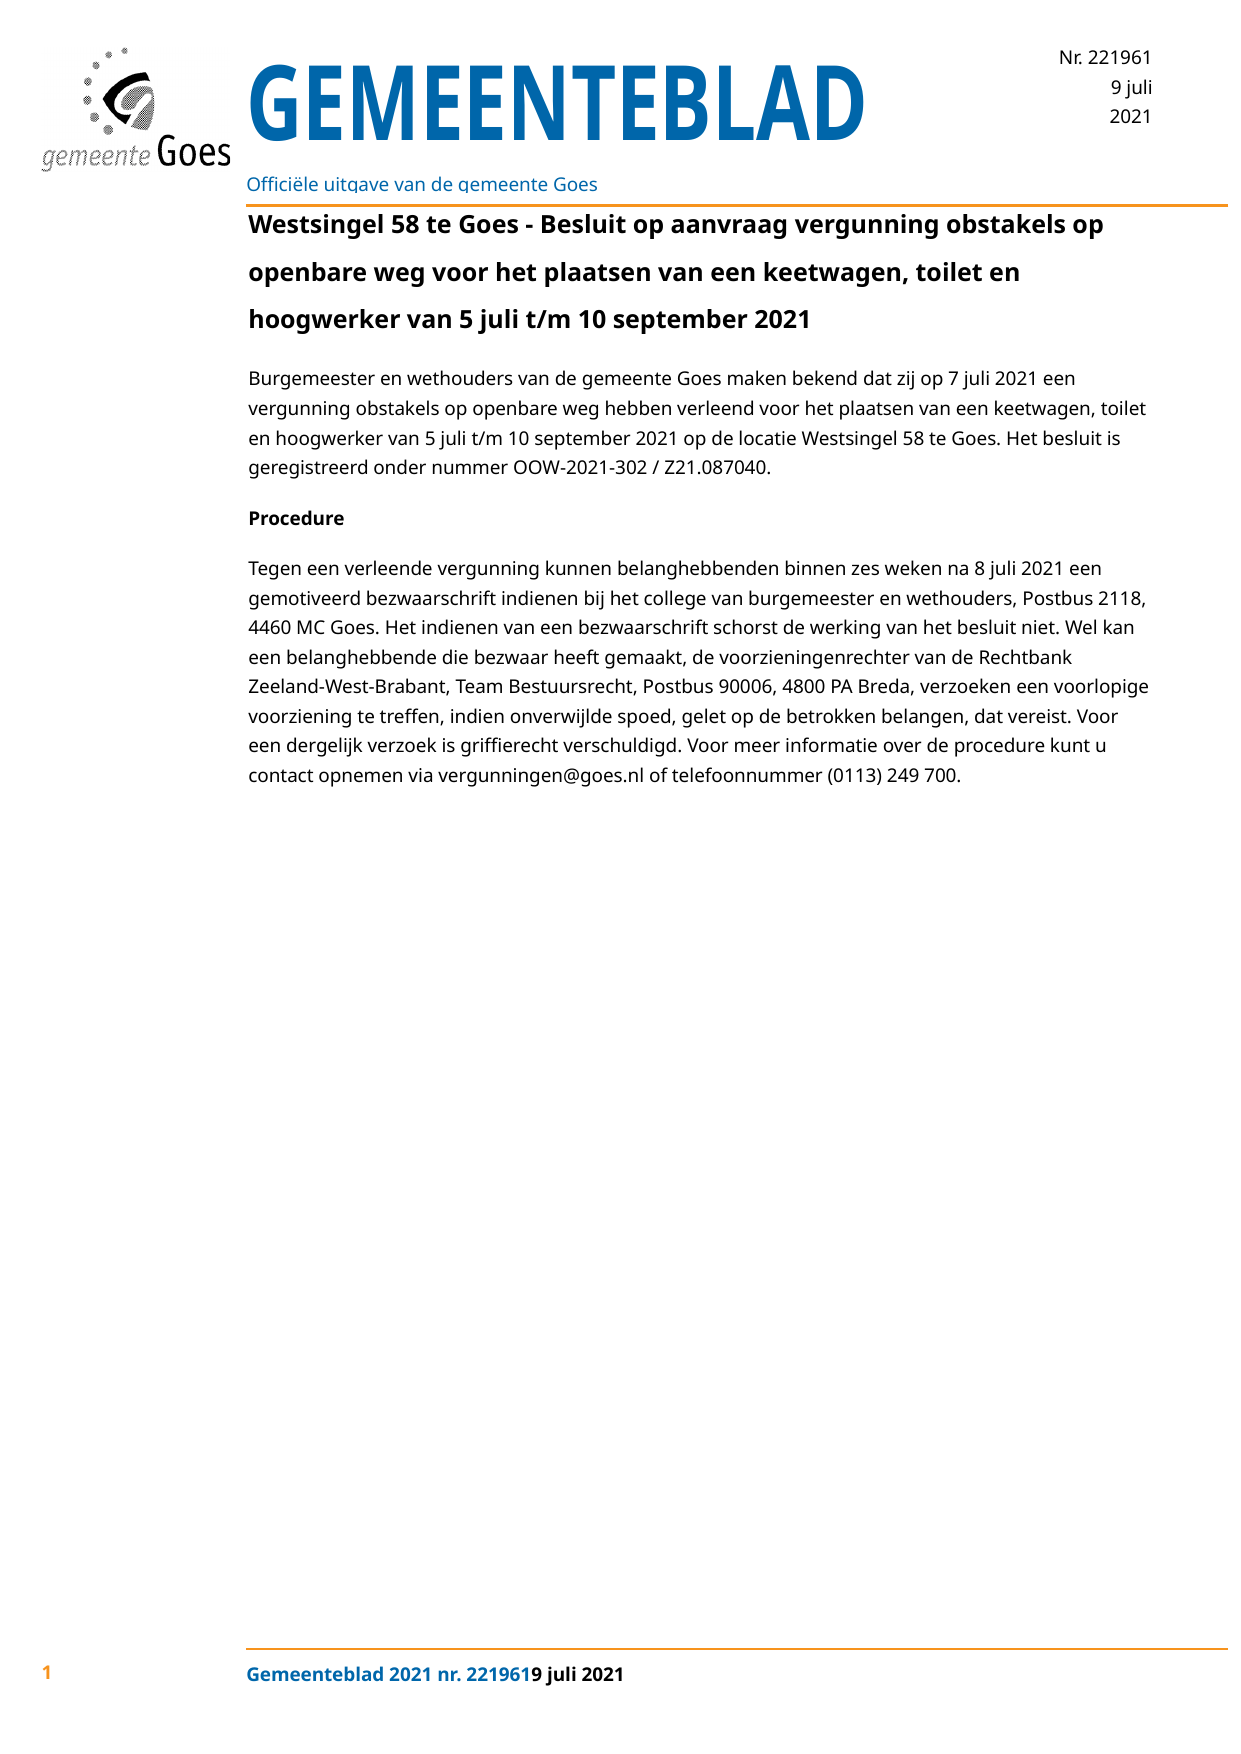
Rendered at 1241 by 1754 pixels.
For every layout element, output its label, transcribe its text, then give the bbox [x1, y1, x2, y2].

text Burgemeester en wethouders van de gemeente Goes maken bekend dat zij op 7 juli 2021 een vergunning obstakels op openbare weg hebben verleend voor het plaatsen van een keetwagen, toilet en hoogwerker van 5 juli t/m 10 september 2021 op de locatie Westsingel 58 te Goes. Het besluit is geregistreerd onder nummer OOW-2021-302 / Z21.087040. [248, 366, 1152, 480]
text Tegen een verleende vergunning kunnen belanghebbenden binnen zes weken na 8 juli 2021 een gemotiveerd bezwaarschrift indienen bij het college van burgemeester en wethouders, Postbus 2118, 4460 MC Goes. Het indienen van een bezwaarschrift schorst de werking van het besluit niet. Wel kan een belanghebbende die bezwaar heeft gemaakt, de voorzieningenrechter van de Rechtbank Zeeland-West-Brabant, Team Bestuursrecht, Postbus 90006, 4800 PA Breda, verzoeken een voorlopige voorziening te treffen, indien onverwijlde spoed, gelet op de betrokken belangen, dat vereist. Voor een dergelijk verzoek is griffierecht verschuldigd. Voor meer informatie over de procedure kunt u contact opnemen via vergunningen@goes.nl of telefoonnummer (0113) 249 700. [248, 555, 1152, 788]
picture [41, 47, 231, 172]
text Westsingel 58 te Goes - Besluit op aanvraag vergunning obstakels op openbare weg voor het plaatsen van een keetwagen, toilet en hoogwerker van 5 juli t/m 10 september 2021 [248, 207, 1152, 336]
text Procedure [248, 505, 1152, 530]
